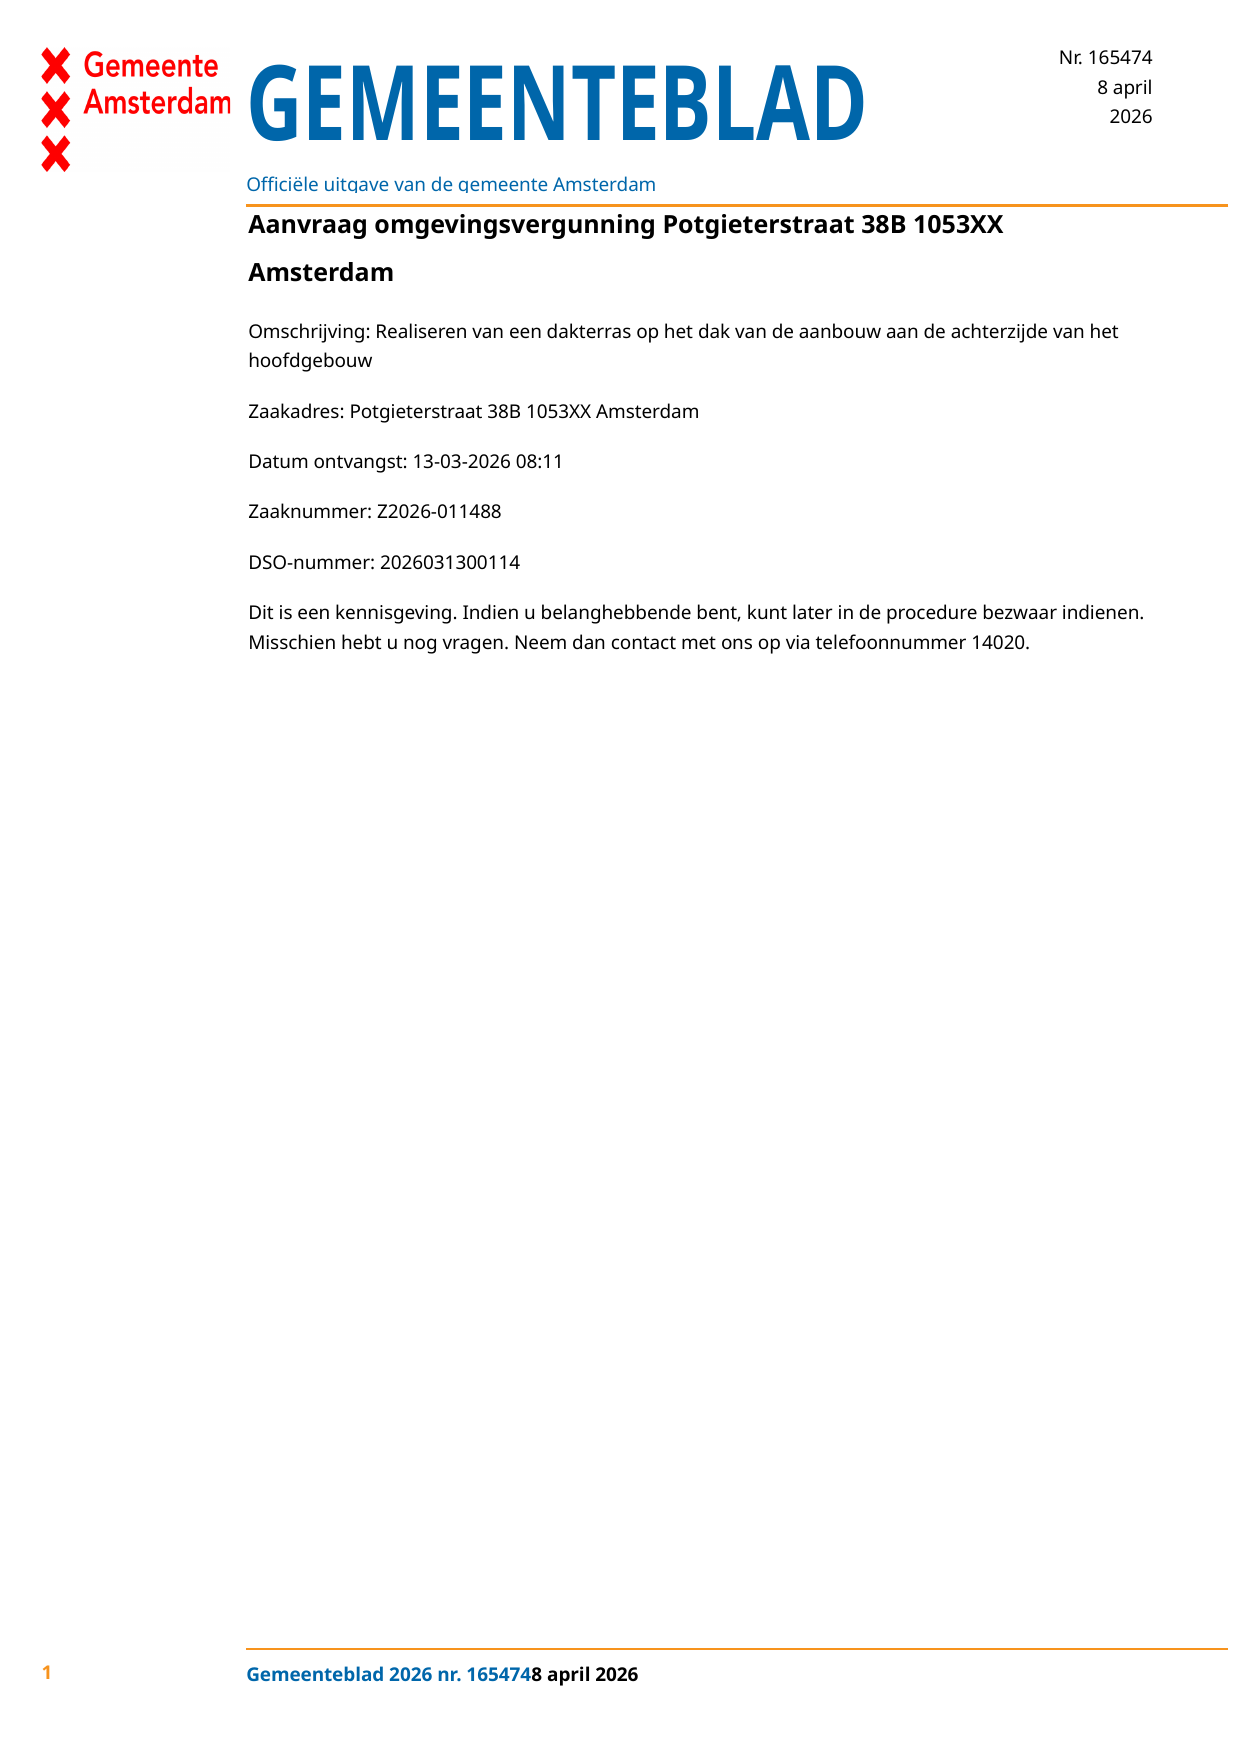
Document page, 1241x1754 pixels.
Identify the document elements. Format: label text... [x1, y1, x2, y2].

text Zaaknummer: Z2026-011488 [248, 499, 1152, 524]
text Dit is een kennisgeving. Indien u belanghebbende bent, kunt later in de procedure bezwaar indienen. Misschien hebt u nog vragen. Neem dan contact met ons op via telefoonnummer 14020. [248, 599, 1152, 655]
text Datum ontvangst: 13-03-2026 08:11 [248, 448, 1152, 474]
text Aanvraag omgevingsvergunning Potgieterstraat 38B 1053XX Amsterdam [248, 207, 1152, 288]
text Zaakadres: Potgieterstraat 38B 1053XX Amsterdam [248, 398, 1152, 424]
text Omschrijving: Realiseren van een dakterras op het dak van de aanbouw aan de achterzijde van het hoofdgebouw [248, 318, 1152, 373]
text DSO-nummer: 2026031300114 [248, 549, 1152, 575]
picture [41, 47, 231, 172]
